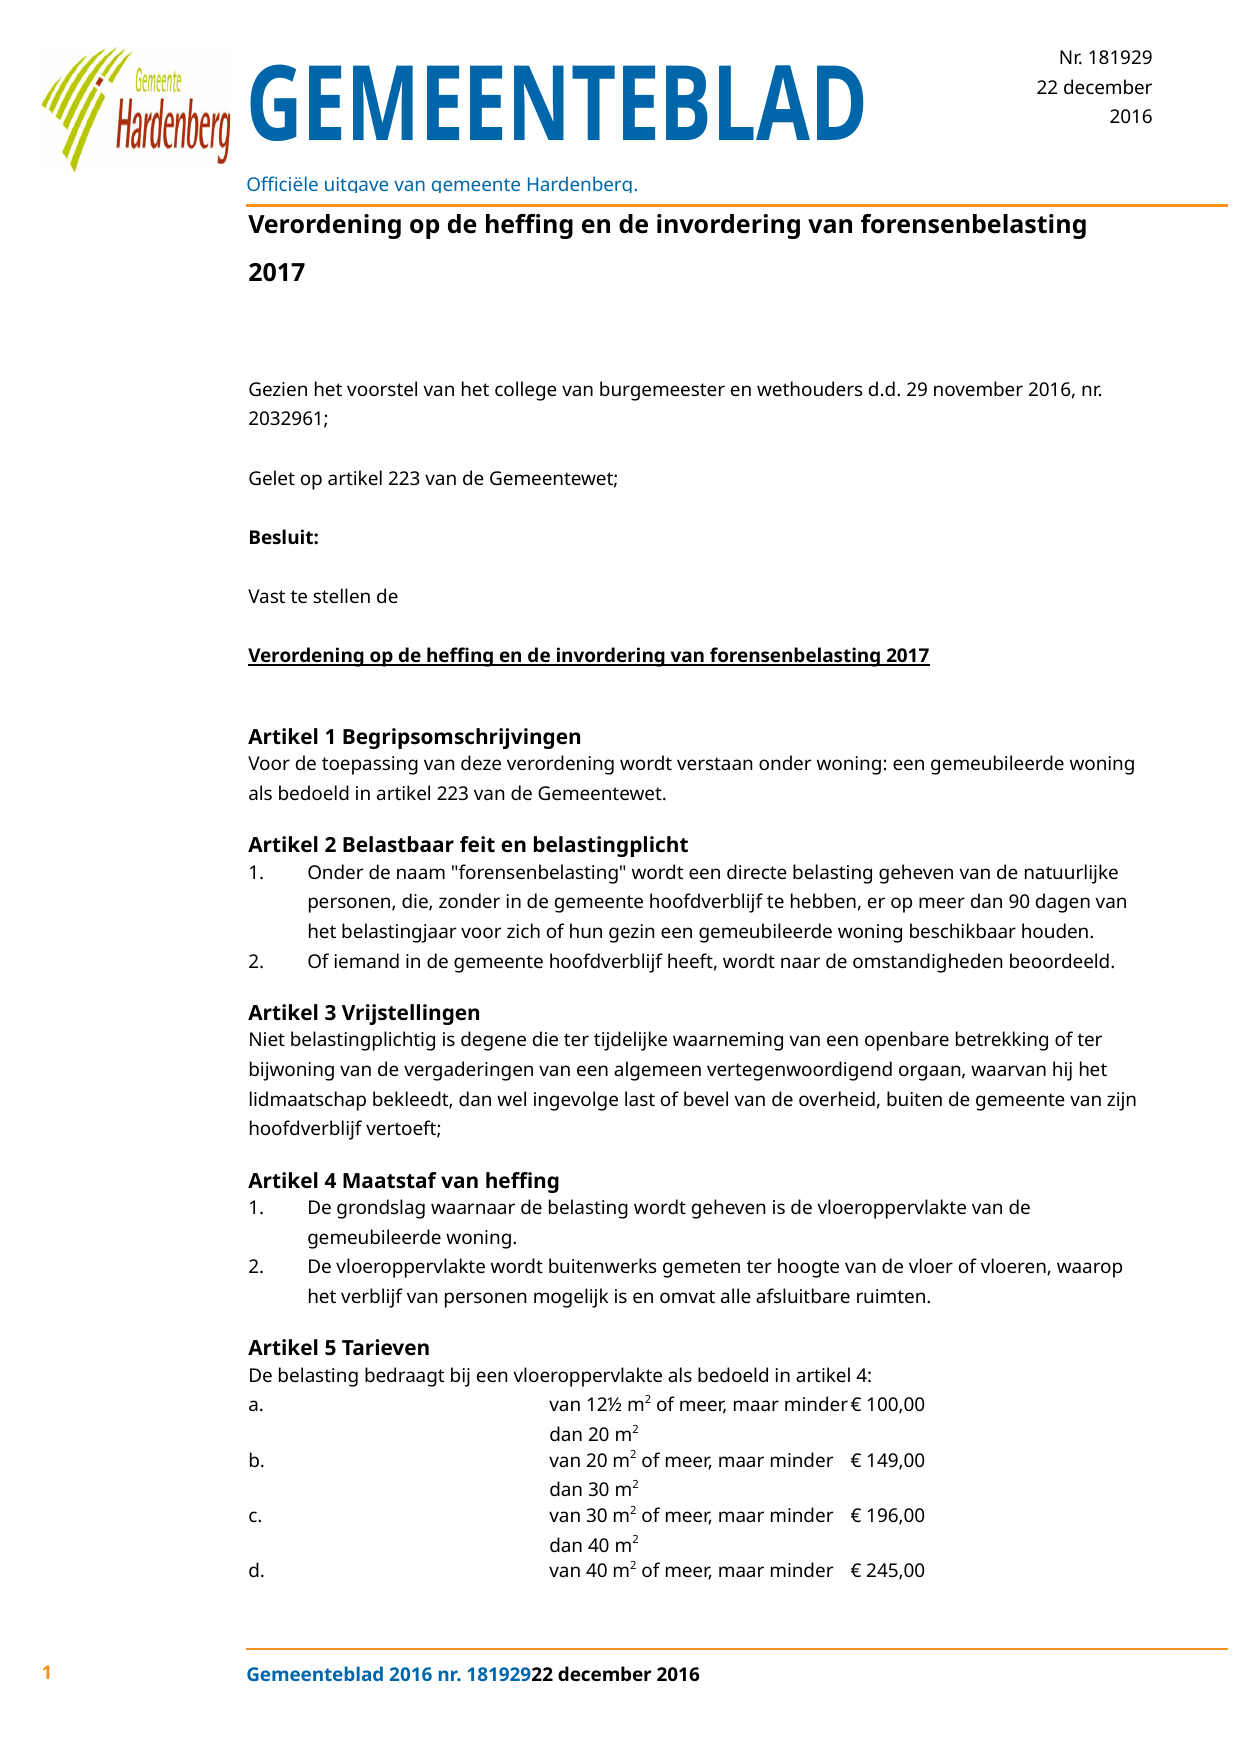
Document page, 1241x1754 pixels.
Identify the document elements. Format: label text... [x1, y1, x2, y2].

table_cell van 20 m2 of meer, maar minder dan 30 m2 [549, 1447, 850, 1502]
text Artikel 1 Begripsomschrijvingen [248, 722, 1152, 751]
table_cell van 40 m2 of meer, maar minder [549, 1558, 850, 1583]
table_cell d. [248, 1558, 549, 1583]
table_header van 12½ m2 of meer, maar minder dan 20 m2 [549, 1392, 850, 1447]
text Verordening op de heffing en de invordering van forensenbelasting 2017 [248, 207, 1152, 288]
table_header € 100,00 [850, 1392, 1152, 1447]
text Voor de toepassing van deze verordening wordt verstaan onder woning: een gemeubileerde woning als bedoeld in artikel 223 van de Gemeentewet. [248, 751, 1152, 806]
list De grondslag waarnaar de belasting wordt geheven is de vloeroppervlakte van de gemeubileerde woning. [248, 1194, 1152, 1249]
table_cell van 30 m2 of meer, maar minder dan 40 m2 [549, 1502, 850, 1557]
table_cell € 149,00 [850, 1447, 1152, 1502]
picture [41, 47, 231, 172]
list Onder de naam "forensenbelasting" wordt een directe belasting geheven van de natuurlijke personen, die, zonder in de gemeente hoofdverblijf te hebben, er op meer dan 90 dagen van het belastingjaar voor zich of hun gezin een gemeubileerde woning beschikbaar houden. [248, 859, 1152, 944]
table_cell € 245,00 [850, 1558, 1152, 1583]
table_cell c. [248, 1502, 549, 1557]
text Verordening op de heffing en de invordering van forensenbelasting 2017 [248, 642, 1152, 668]
text Artikel 3 Vrijstellingen [248, 998, 1152, 1027]
table_cell € 196,00 [850, 1502, 1152, 1557]
text Vast te stellen de [248, 583, 1152, 609]
text De belasting bedraagt bij een vloeroppervlakte als bedoeld in artikel 4: [248, 1362, 1152, 1388]
table_cell b. [248, 1447, 549, 1502]
table_header a. [248, 1392, 549, 1447]
text Artikel 5 Tarieven [248, 1333, 1152, 1362]
text Artikel 2 Belastbaar feit en belastingplicht [248, 831, 1152, 859]
list Of iemand in de gemeente hoofdverblijf heeft, wordt naar de omstandigheden beoordeeld. [248, 948, 1152, 973]
text Artikel 4 Maatstaf van heffing [248, 1166, 1152, 1194]
text Niet belastingplichtig is degene die ter tijdelijke waarneming van een openbare betrekking of ter bijwoning van de vergaderingen van een algemeen vertegenwoordigend orgaan, waarvan hij het lidmaatschap bekleedt, dan wel ingevolge last of bevel van de overheid, buiten de gemeente van zijn hoofdverblijf vertoeft; [248, 1027, 1152, 1141]
text Gelet op artikel 223 van de Gemeentewet; [248, 465, 1152, 490]
text Besluit: [248, 524, 1152, 549]
text Gezien het voorstel van het college van burgemeester en wethouders d.d. 29 november 2016, nr. 2032961; [248, 376, 1152, 431]
list De vloeroppervlakte wordt buitenwerks gemeten ter hoogte van de vloer of vloeren, waarop het verblijf van personen mogelijk is en omvat alle afsluitbare ruimten. [248, 1253, 1152, 1309]
